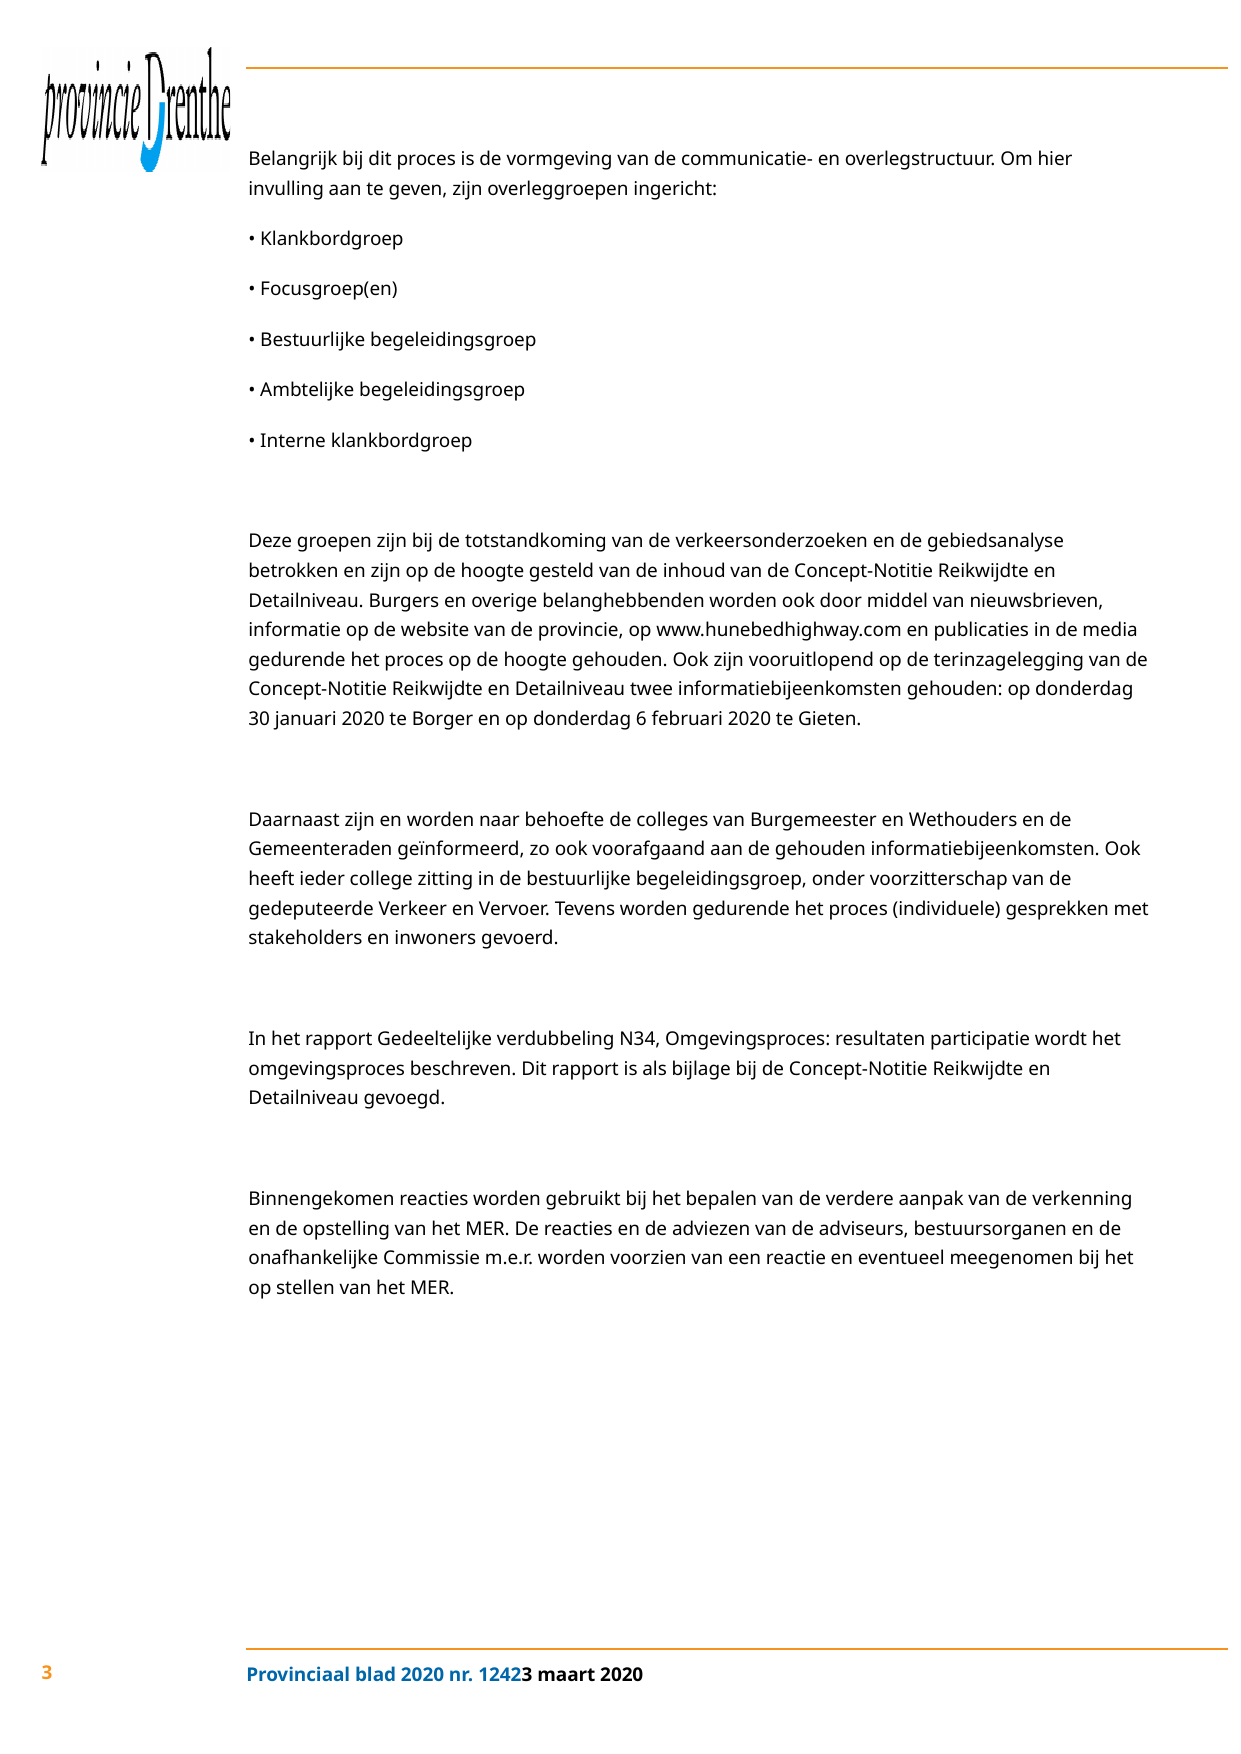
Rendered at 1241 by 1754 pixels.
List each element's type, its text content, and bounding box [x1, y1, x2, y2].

text Belangrijk bij dit proces is de vormgeving van de communicatie- en overlegstructuur. Om hier invulling aan te geven, zijn overleggroepen ingericht: [248, 145, 1152, 201]
text • Ambtelijke begeleidingsgroep [248, 376, 1152, 402]
text In het rapport Gedeeltelijke verdubbeling N34, Omgevingsproces: resultaten participatie wordt het omgevingsproces beschreven. Dit rapport is als bijlage bij de Concept-Notitie Reikwijdte en Detailniveau gevoegd. [248, 1025, 1152, 1110]
text • Focusgroep(en) [248, 276, 1152, 301]
text Daarnaast zijn en worden naar behoefte de colleges van Burgemeester en Wethouders en de Gemeenteraden geïnformeerd, zo ook voorafgaand aan de gehouden informatiebijeenkomsten. Ook heeft ieder college zitting in de bestuurlijke begeleidingsgroep, onder voorzitterschap van de gedeputeerde Verkeer en Vervoer. Tevens worden gedurende het proces (individuele) gesprekken met stakeholders en inwoners gevoerd. [248, 806, 1152, 950]
picture [41, 47, 231, 172]
text Binnengekomen reacties worden gebruikt bij het bepalen van de verdere aanpak van de verkenning en de opstelling van het MER. De reacties en de adviezen van de adviseurs, bestuursorganen en de onafhankelijke Commissie m.e.r. worden voorzien van een reactie en eventueel meegenomen bij het op stellen van het MER. [248, 1185, 1152, 1300]
text • Interne klankbordgroep [248, 427, 1152, 453]
text Deze groepen zijn bij de totstandkoming van de verkeersonderzoeken en de gebiedsanalyse betrokken en zijn op de hoogte gesteld van de inhoud van de Concept-Notitie Reikwijdte en Detailniveau. Burgers en overige belanghebbenden worden ook door middel van nieuwsbrieven, informatie op de website van de provincie, op www.hunebedhighway.com en publicaties in de media gedurende het proces op de hoogte gehouden. Ook zijn vooruitlopend op de terinzagelegging van de Concept-Notitie Reikwijdte en Detailniveau twee informatiebijeenkomsten gehouden: op donderdag 30 januari 2020 te Borger en op donderdag 6 februari 2020 te Gieten. [248, 528, 1152, 731]
text • Klankbordgroep [248, 225, 1152, 251]
text • Bestuurlijke begeleidingsgroep [248, 326, 1152, 352]
